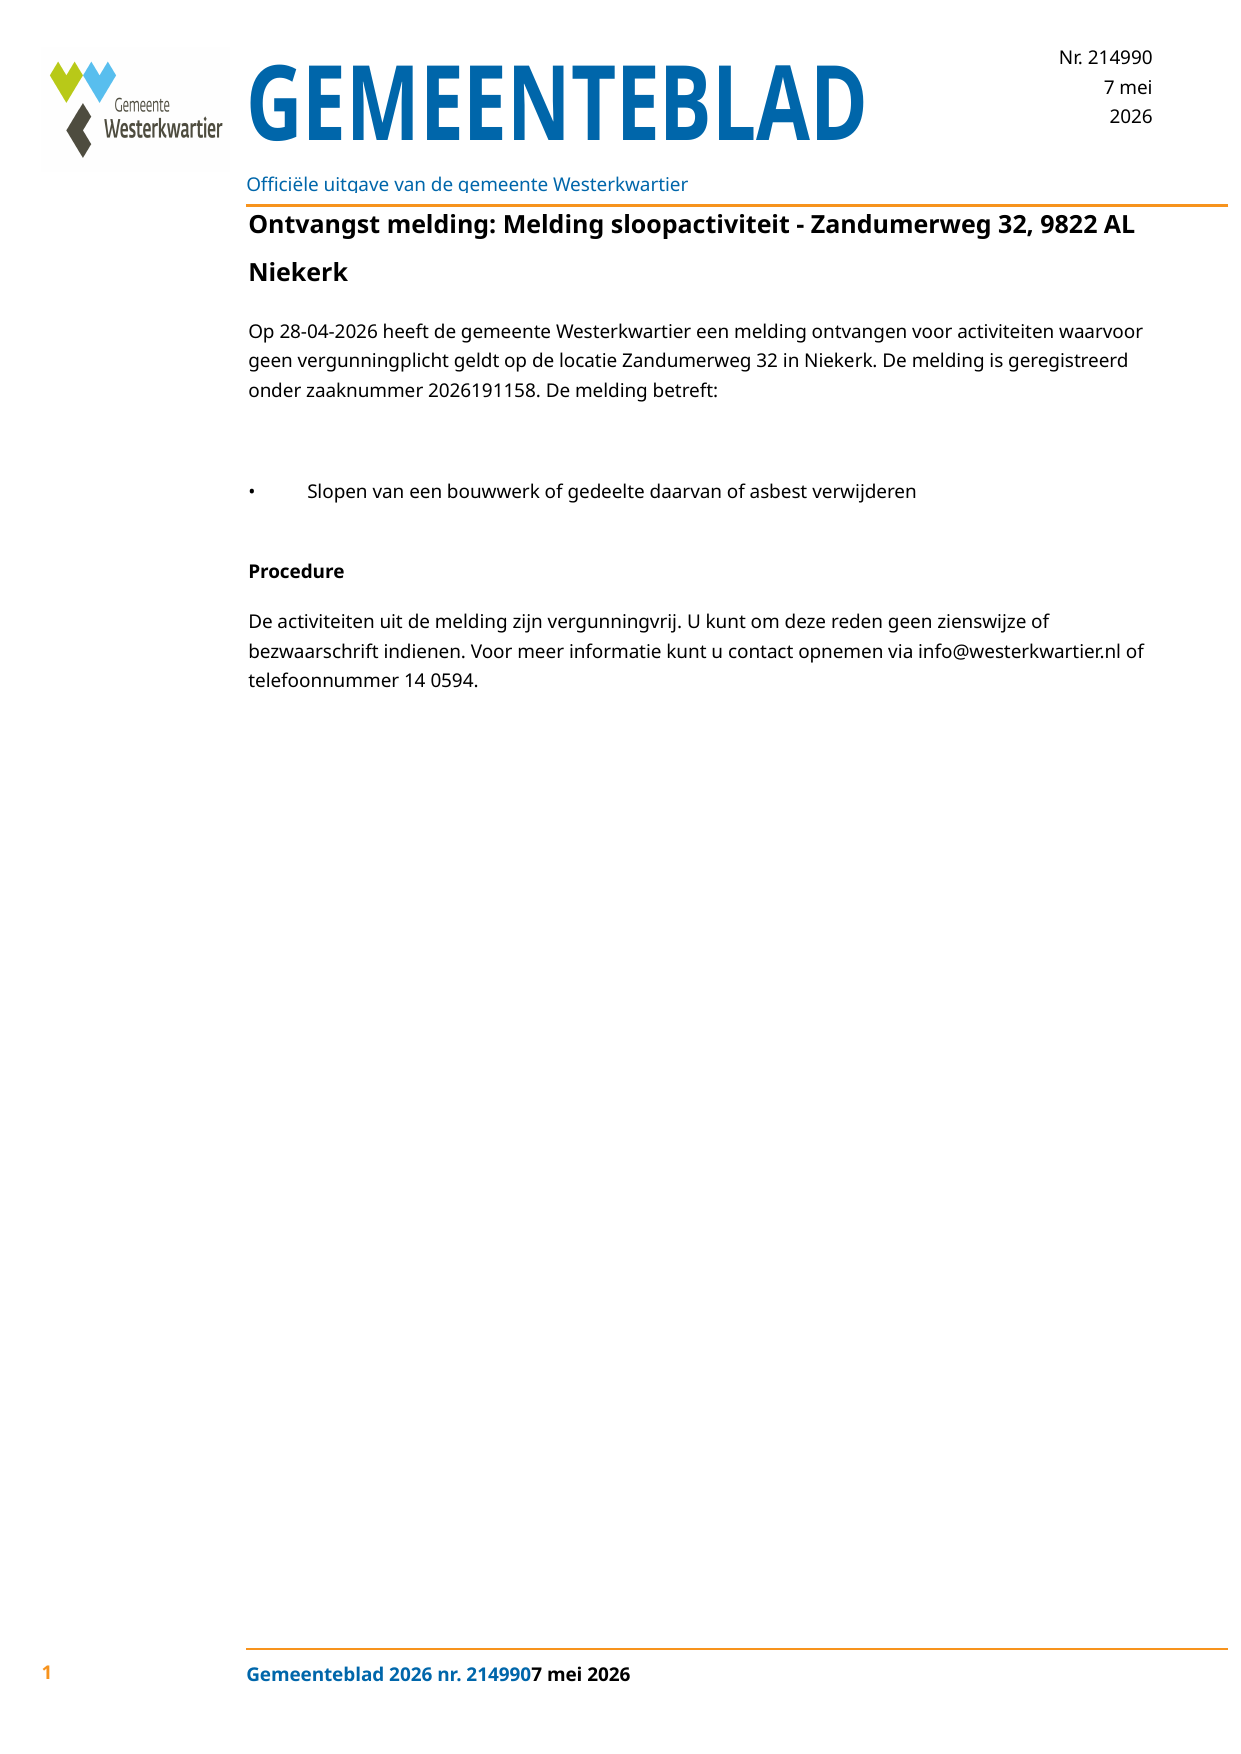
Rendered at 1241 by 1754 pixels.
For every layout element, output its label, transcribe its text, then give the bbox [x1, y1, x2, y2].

list Slopen van een bouwwerk of gedeelte daarvan of asbest verwijderen [248, 478, 1152, 504]
picture [41, 47, 231, 172]
text Op 28-04-2026 heeft de gemeente Westerkwartier een melding ontvangen voor activiteiten waarvoor geen vergunningplicht geldt op de locatie Zandumerweg 32 in Niekerk. De melding is geregistreerd onder zaaknummer 2026191158. De melding betreft: [248, 318, 1152, 403]
text De activiteiten uit de melding zijn vergunningvrij. U kunt om deze reden geen zienswijze of bezwaarschrift indienen. Voor meer informatie kunt u contact opnemen via info@westerkwartier.nl of telefoonnummer 14 0594. [248, 608, 1152, 693]
text Procedure [248, 558, 1152, 584]
text Ontvangst melding: Melding sloopactiviteit - Zandumerweg 32, 9822 AL Niekerk [248, 207, 1152, 288]
